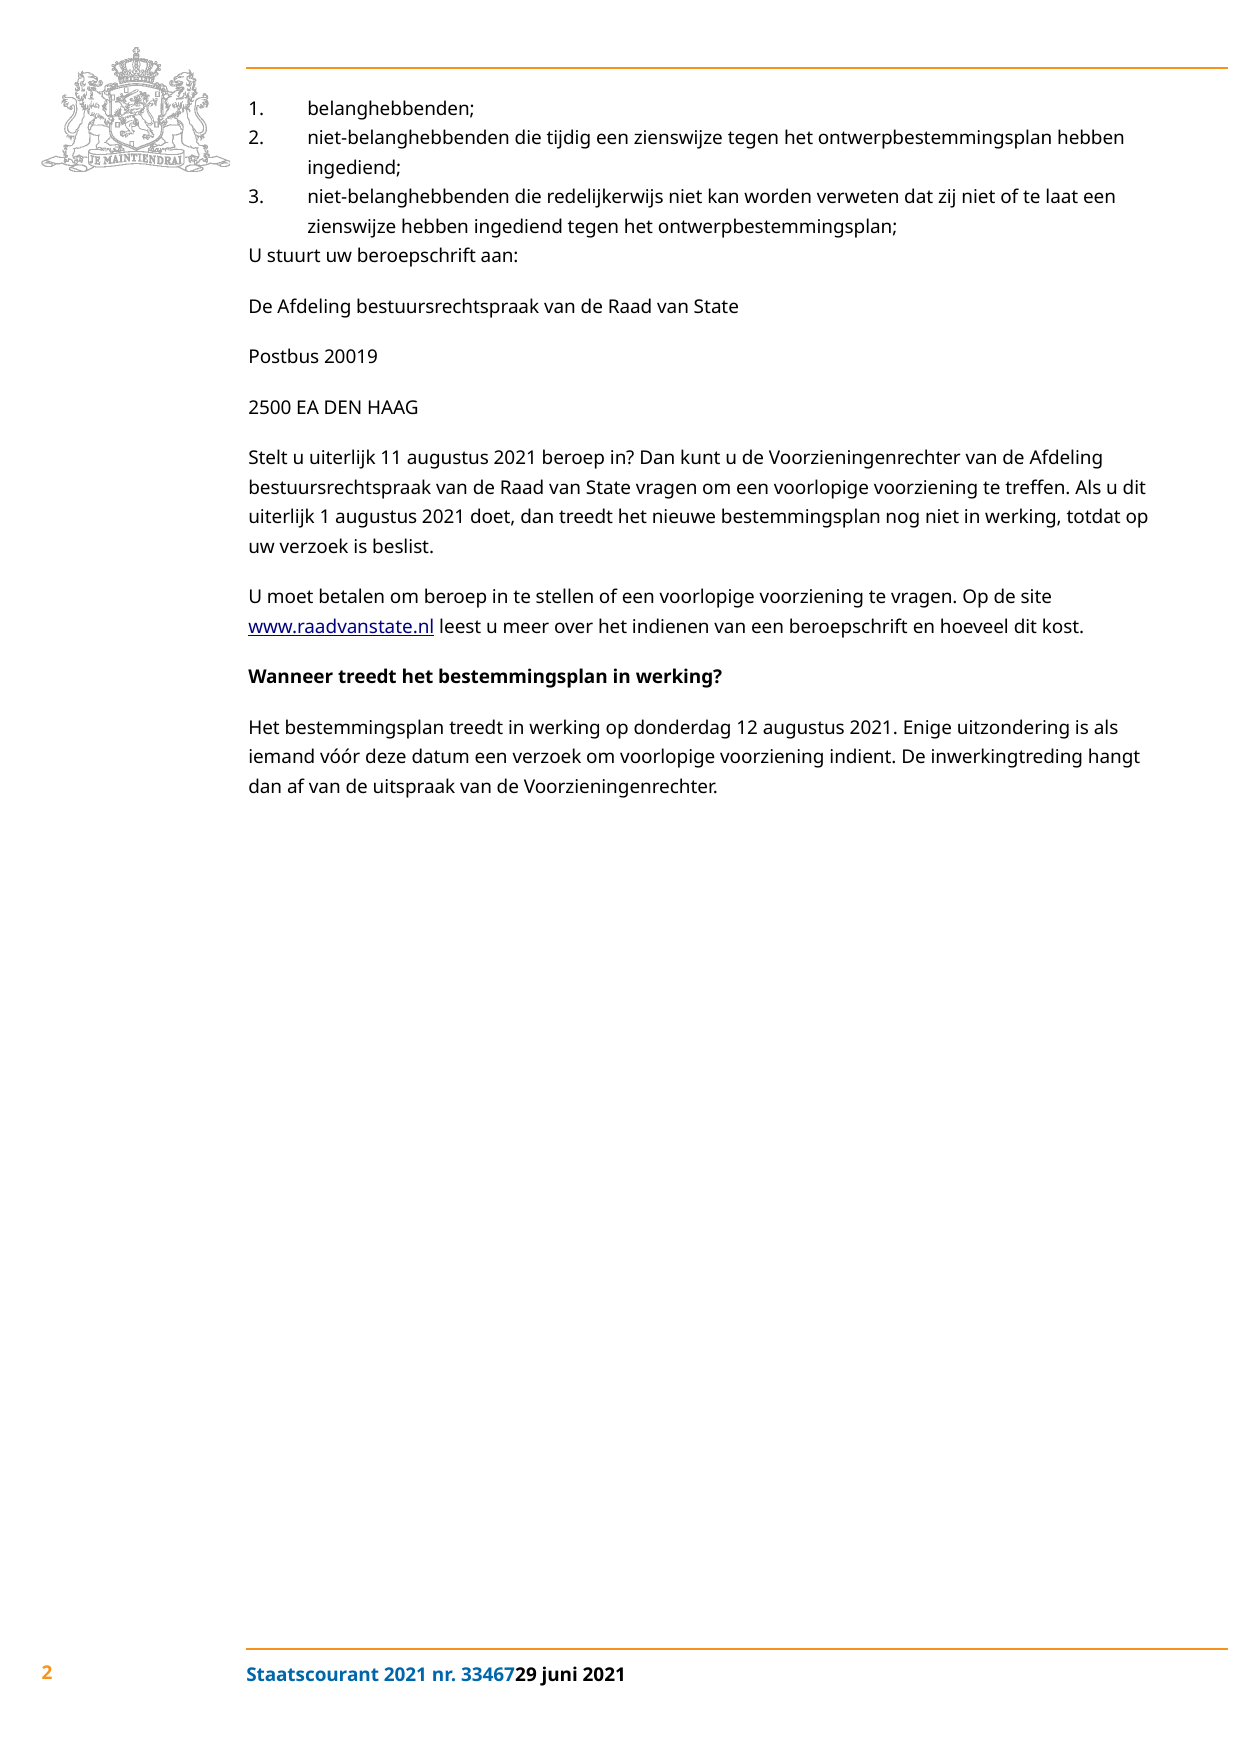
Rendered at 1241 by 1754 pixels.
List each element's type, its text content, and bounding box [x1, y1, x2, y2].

list niet-belanghebbenden die redelijkerwijs niet kan worden verweten dat zij niet of te laat een zienswijze hebben ingediend tegen het ontwerpbestemmingsplan; [248, 183, 1152, 239]
picture [41, 47, 231, 172]
text De Afdeling bestuursrechtspraak van de Raad van State [248, 293, 1152, 319]
text Wanneer treedt het bestemmingsplan in werking? [248, 663, 1152, 689]
list belanghebbenden; [248, 95, 1152, 121]
text U stuurt uw beroepschrift aan: [248, 243, 1152, 268]
text U moet betalen om beroep in te stellen of een voorlopige voorziening te vragen. Op de site www.raadvanstate.nl leest u meer over het indienen van een beroepschrift en hoeveel dit kost. [248, 583, 1152, 639]
text Het bestemmingsplan treedt in werking op donderdag 12 augustus 2021. Enige uitzondering is als iemand vóór deze datum een verzoek om voorlopige voorziening indient. De inwerkingtreding hangt dan af van de uitspraak van de Voorzieningenrechter. [248, 714, 1152, 799]
text Stelt u uiterlijk 11 augustus 2021 beroep in? Dan kunt u de Voorzieningenrechter van de Afdeling bestuursrechtspraak van de Raad van State vragen om een voorlopige voorziening te treffen. Als u dit uiterlijk 1 augustus 2021 doet, dan treedt het nieuwe bestemmingsplan nog niet in werking, totdat op uw verzoek is beslist. [248, 444, 1152, 559]
text Postbus 20019 [248, 343, 1152, 369]
text 2500 EA DEN HAAG [248, 394, 1152, 420]
list niet-belanghebbenden die tijdig een zienswijze tegen het ontwerpbestemmingsplan hebben ingediend; [248, 124, 1152, 180]
